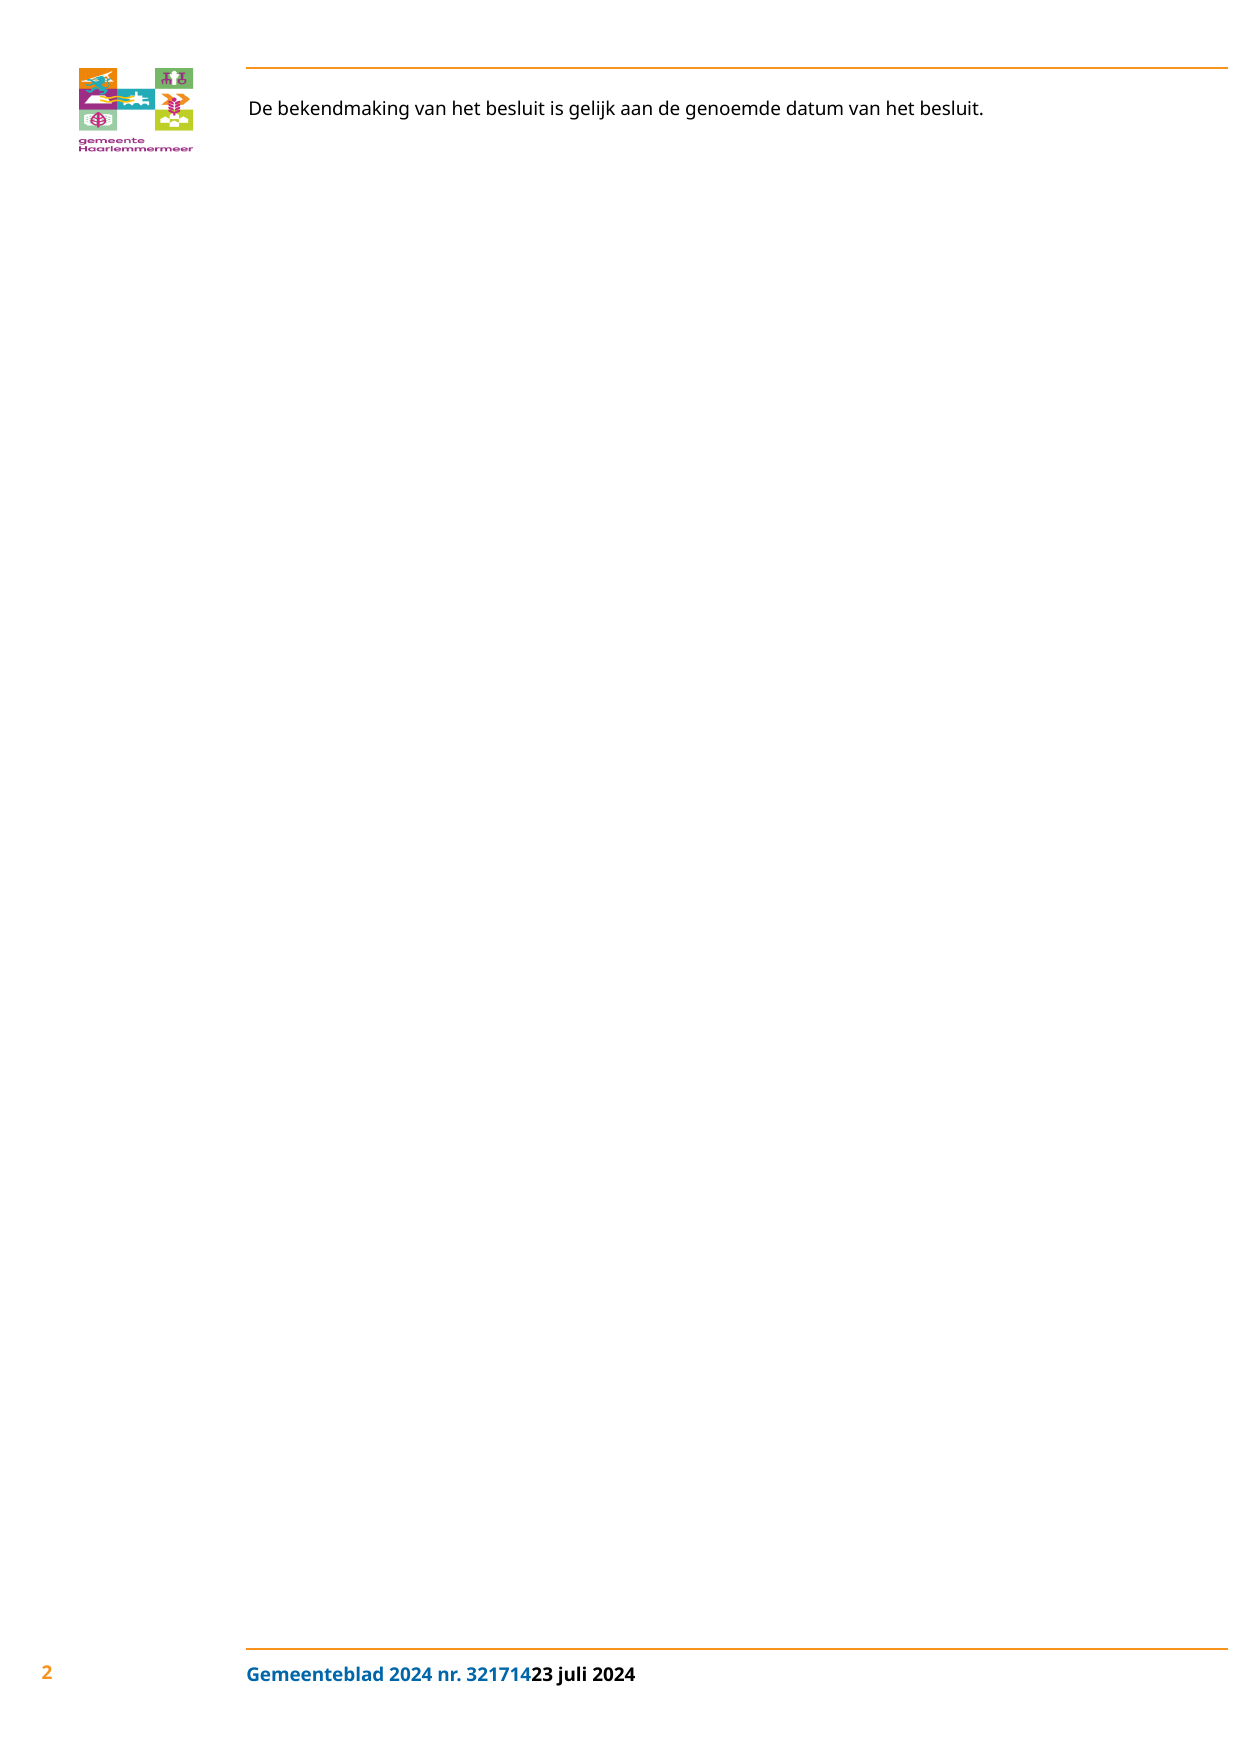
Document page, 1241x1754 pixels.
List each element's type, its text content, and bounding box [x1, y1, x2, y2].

text De bekendmaking van het besluit is gelijk aan de genoemde datum van het besluit. [248, 95, 1152, 121]
picture [41, 47, 231, 172]
